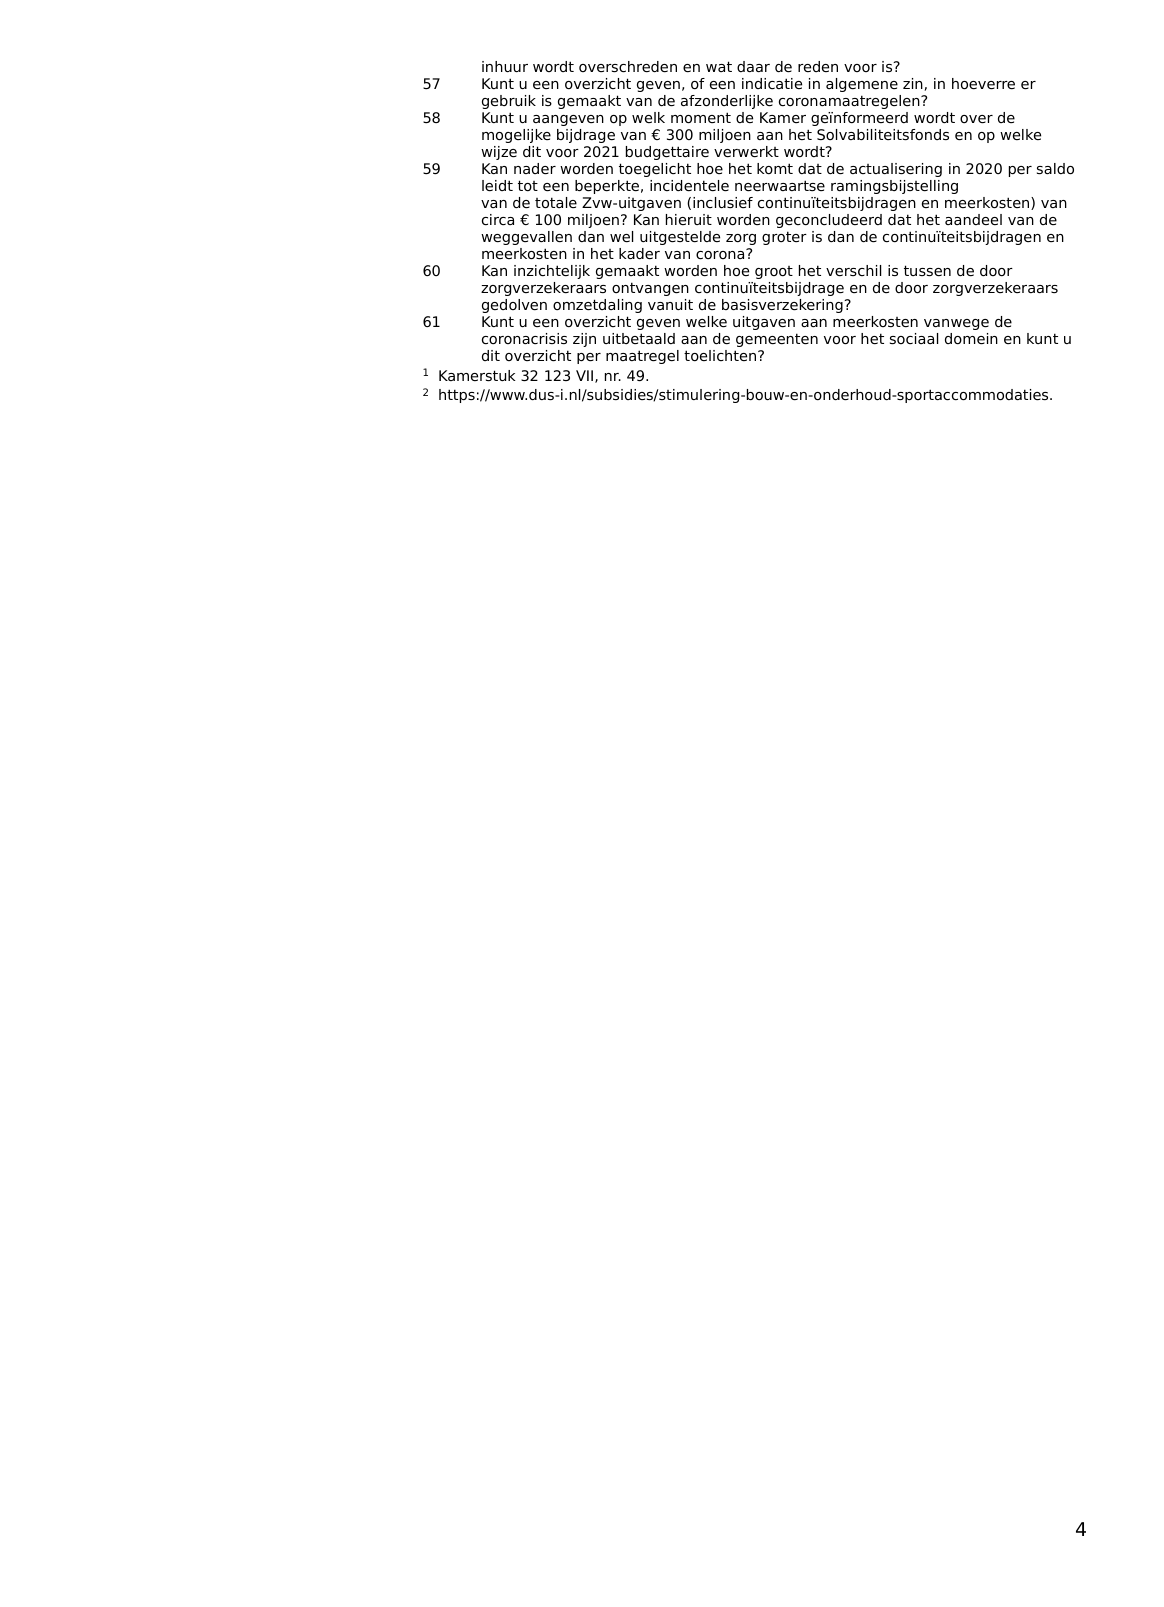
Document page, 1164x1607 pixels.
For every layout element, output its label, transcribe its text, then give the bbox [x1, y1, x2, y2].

table_cell Kunt u een overzicht geven welke uitgaven aan meerkosten vanwege de coronacrisis zijn uitbetaald aan de gemeenten voor het sociaal domein en kunt u dit overzicht per maatregel toelichten? [475, 314, 1087, 365]
table_cell inhuur wordt overschreden en wat daar de reden voor is? [475, 59, 1087, 76]
table_cell 58 [422, 110, 475, 161]
table_cell 59 [422, 161, 475, 263]
table_cell 60 [422, 263, 475, 314]
table_cell 61 [422, 314, 475, 365]
table_cell Kunt u aangeven op welk moment de Kamer geïnformeerd wordt over de mogelijke bijdrage van € 300 miljoen aan het Solvabiliteitsfonds en op welke wijze dit voor 2021 budgettaire verwerkt wordt? [475, 110, 1087, 161]
table_cell [422, 59, 475, 76]
table_cell 1 Kamerstuk 32 123 VII, nr. 49. 2 https://www.dus-i.nl/subsidies/stimulering-bouw-en-onderhoud-sportaccommodaties. [422, 365, 1087, 404]
table_cell Kan nader worden toegelicht hoe het komt dat de actualisering in 2020 per saldo leidt tot een beperkte, incidentele neerwaartse ramingsbijstelling van de totale Zvw-uitgaven (inclusief continuïteitsbijdragen en meerkosten) van circa € 100 miljoen? Kan hieruit worden geconcludeerd dat het aandeel van de weggevallen dan wel uitgestelde zorg groter is dan de continuïteitsbijdragen en meerkosten in het kader van corona? [475, 161, 1087, 263]
table_cell Kunt u een overzicht geven, of een indicatie in algemene zin, in hoeverre er gebruik is gemaakt van de afzonderlijke coronamaatregelen? [475, 76, 1087, 110]
table_cell Kan inzichtelijk gemaakt worden hoe groot het verschil is tussen de door zorgverzekeraars ontvangen continuïteitsbijdrage en de door zorgverzekeraars gedolven omzetdaling vanuit de basisverzekering? [475, 263, 1087, 314]
table_cell 57 [422, 76, 475, 110]
